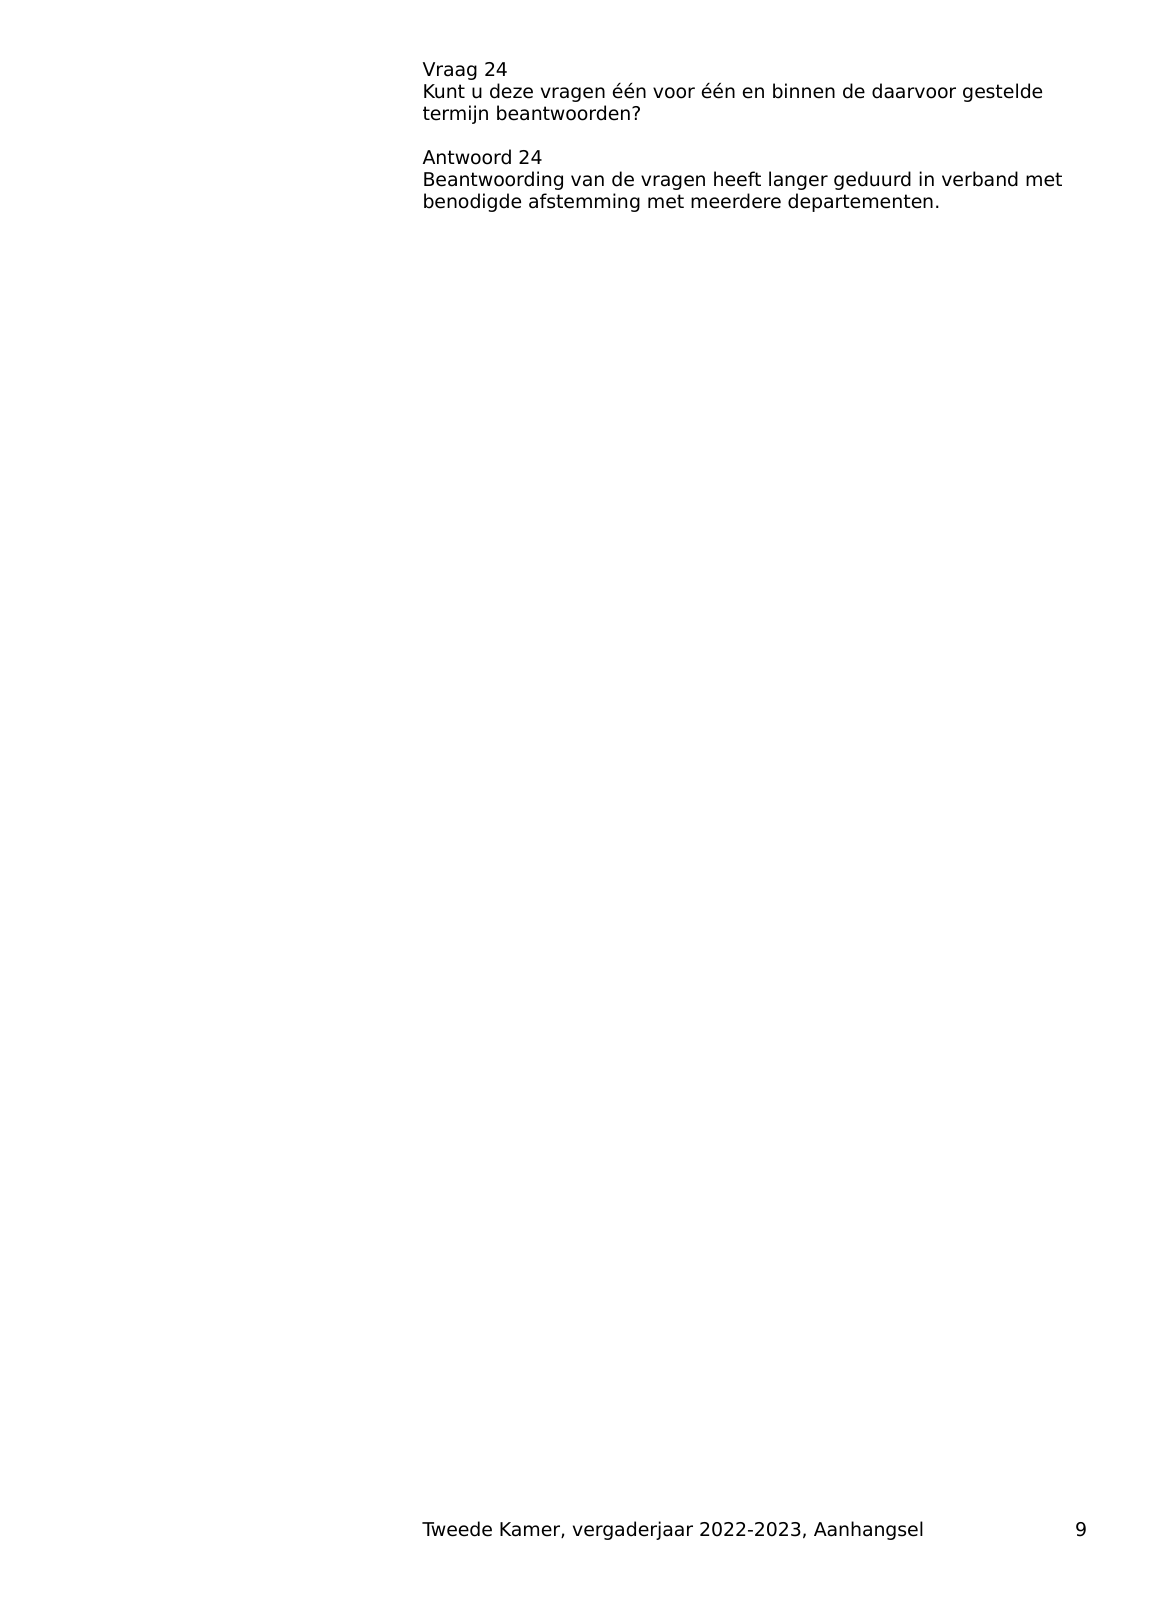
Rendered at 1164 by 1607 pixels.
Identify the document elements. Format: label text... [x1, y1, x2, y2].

text Vraag 24 [422, 59, 1087, 81]
text Beantwoording van de vragen heeft langer geduurd in verband met benodigde afstemming met meerdere departementen. [422, 169, 1087, 213]
text Antwoord 24 [422, 147, 1087, 169]
text Kunt u deze vragen één voor één en binnen de daarvoor gestelde termijn beantwoorden? [422, 81, 1087, 125]
